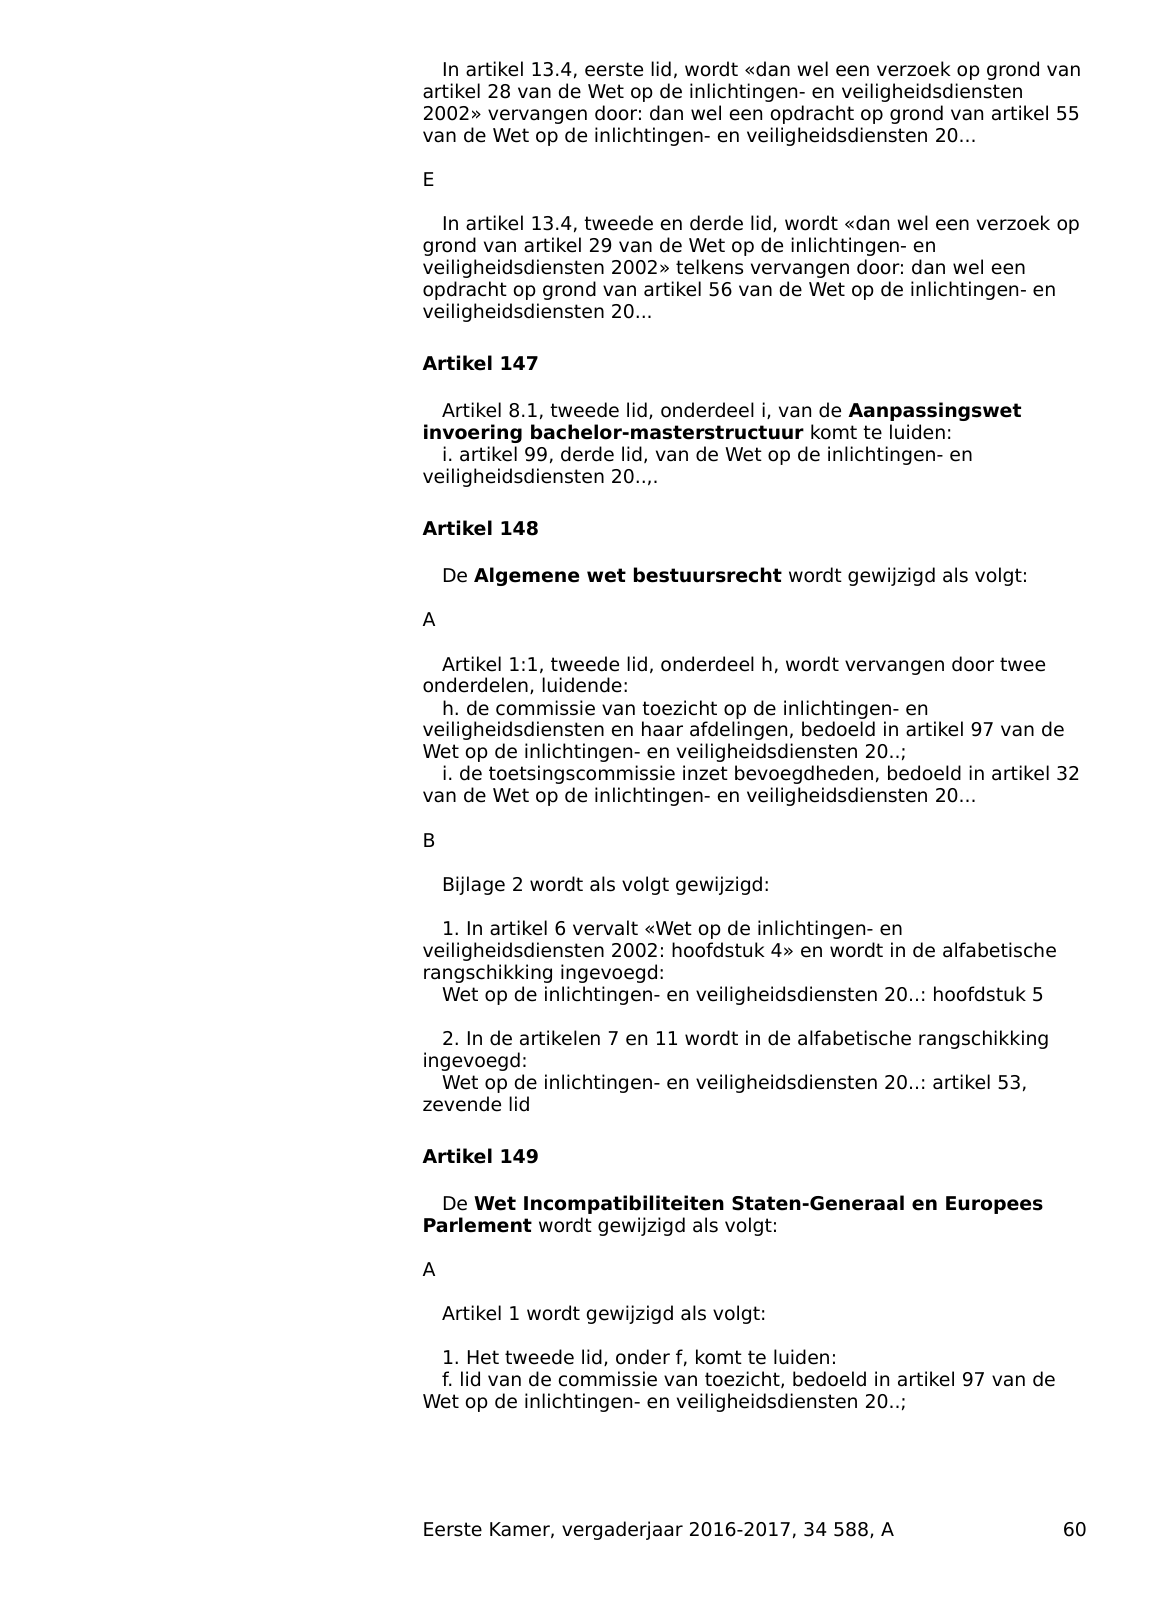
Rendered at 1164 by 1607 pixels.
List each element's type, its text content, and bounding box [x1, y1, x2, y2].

text Wet op de inlichtingen- en veiligheidsdiensten 20..: artikel 53, zevende lid [422, 1072, 1087, 1116]
text A [422, 1259, 1087, 1281]
text h. de commissie van toezicht op de inlichtingen- en veiligheidsdiensten en haar afdelingen, bedoeld in artikel 97 van de Wet op de inlichtingen- en veiligheidsdiensten 20..; [422, 697, 1087, 763]
subtitle Artikel 147 [422, 353, 1087, 375]
text A [422, 609, 1087, 631]
text f. lid van de commissie van toezicht, bedoeld in artikel 97 van de Wet op de inlichtingen- en veiligheidsdiensten 20..; [422, 1369, 1087, 1413]
text 1. Het tweede lid, onder f, komt te luiden: [422, 1347, 1087, 1369]
text In artikel 13.4, tweede en derde lid, wordt «dan wel een verzoek op grond van artikel 29 van de Wet op de inlichtingen- en veiligheidsdiensten 2002» telkens vervangen door: dan wel een opdracht op grond van artikel 56 van de Wet op de inlichtingen- en veiligheidsdiensten 20... [422, 213, 1087, 323]
text i. de toetsingscommissie inzet bevoegdheden, bedoeld in artikel 32 van de Wet op de inlichtingen- en veiligheidsdiensten 20... [422, 763, 1087, 807]
text De Algemene wet bestuursrecht wordt gewijzigd als volgt: [422, 565, 1087, 587]
subtitle Artikel 149 [422, 1146, 1087, 1168]
text 1. In artikel 6 vervalt «Wet op de inlichtingen- en veiligheidsdiensten 2002: hoofdstuk 4» en wordt in de alfabetische rangschikking ingevoegd: [422, 918, 1087, 984]
subtitle Artikel 148 [422, 518, 1087, 540]
text Artikel 1:1, tweede lid, onderdeel h, wordt vervangen door twee onderdelen, luidende: [422, 653, 1087, 697]
text De Wet Incompatibiliteiten Staten-Generaal en Europees Parlement wordt gewijzigd als volgt: [422, 1193, 1087, 1237]
text Artikel 1 wordt gewijzigd als volgt: [422, 1303, 1087, 1325]
text i. artikel 99, derde lid, van de Wet op de inlichtingen- en veiligheidsdiensten 20..,. [422, 444, 1087, 488]
text Artikel 8.1, tweede lid, onderdeel i, van de Aanpassingswet invoering bachelor-masterstructuur komt te luiden: [422, 400, 1087, 444]
text In artikel 13.4, eerste lid, wordt «dan wel een verzoek op grond van artikel 28 van de Wet op de inlichtingen- en veiligheidsdiensten 2002» vervangen door: dan wel een opdracht op grond van artikel 55 van de Wet op de inlichtingen- en veiligheidsdiensten 20... [422, 59, 1087, 147]
text Bijlage 2 wordt als volgt gewijzigd: [422, 874, 1087, 896]
text E [422, 169, 1087, 191]
text Wet op de inlichtingen- en veiligheidsdiensten 20..: hoofdstuk 5 [422, 984, 1087, 1006]
text 2. In de artikelen 7 en 11 wordt in de alfabetische rangschikking ingevoegd: [422, 1028, 1087, 1072]
text B [422, 829, 1087, 851]
